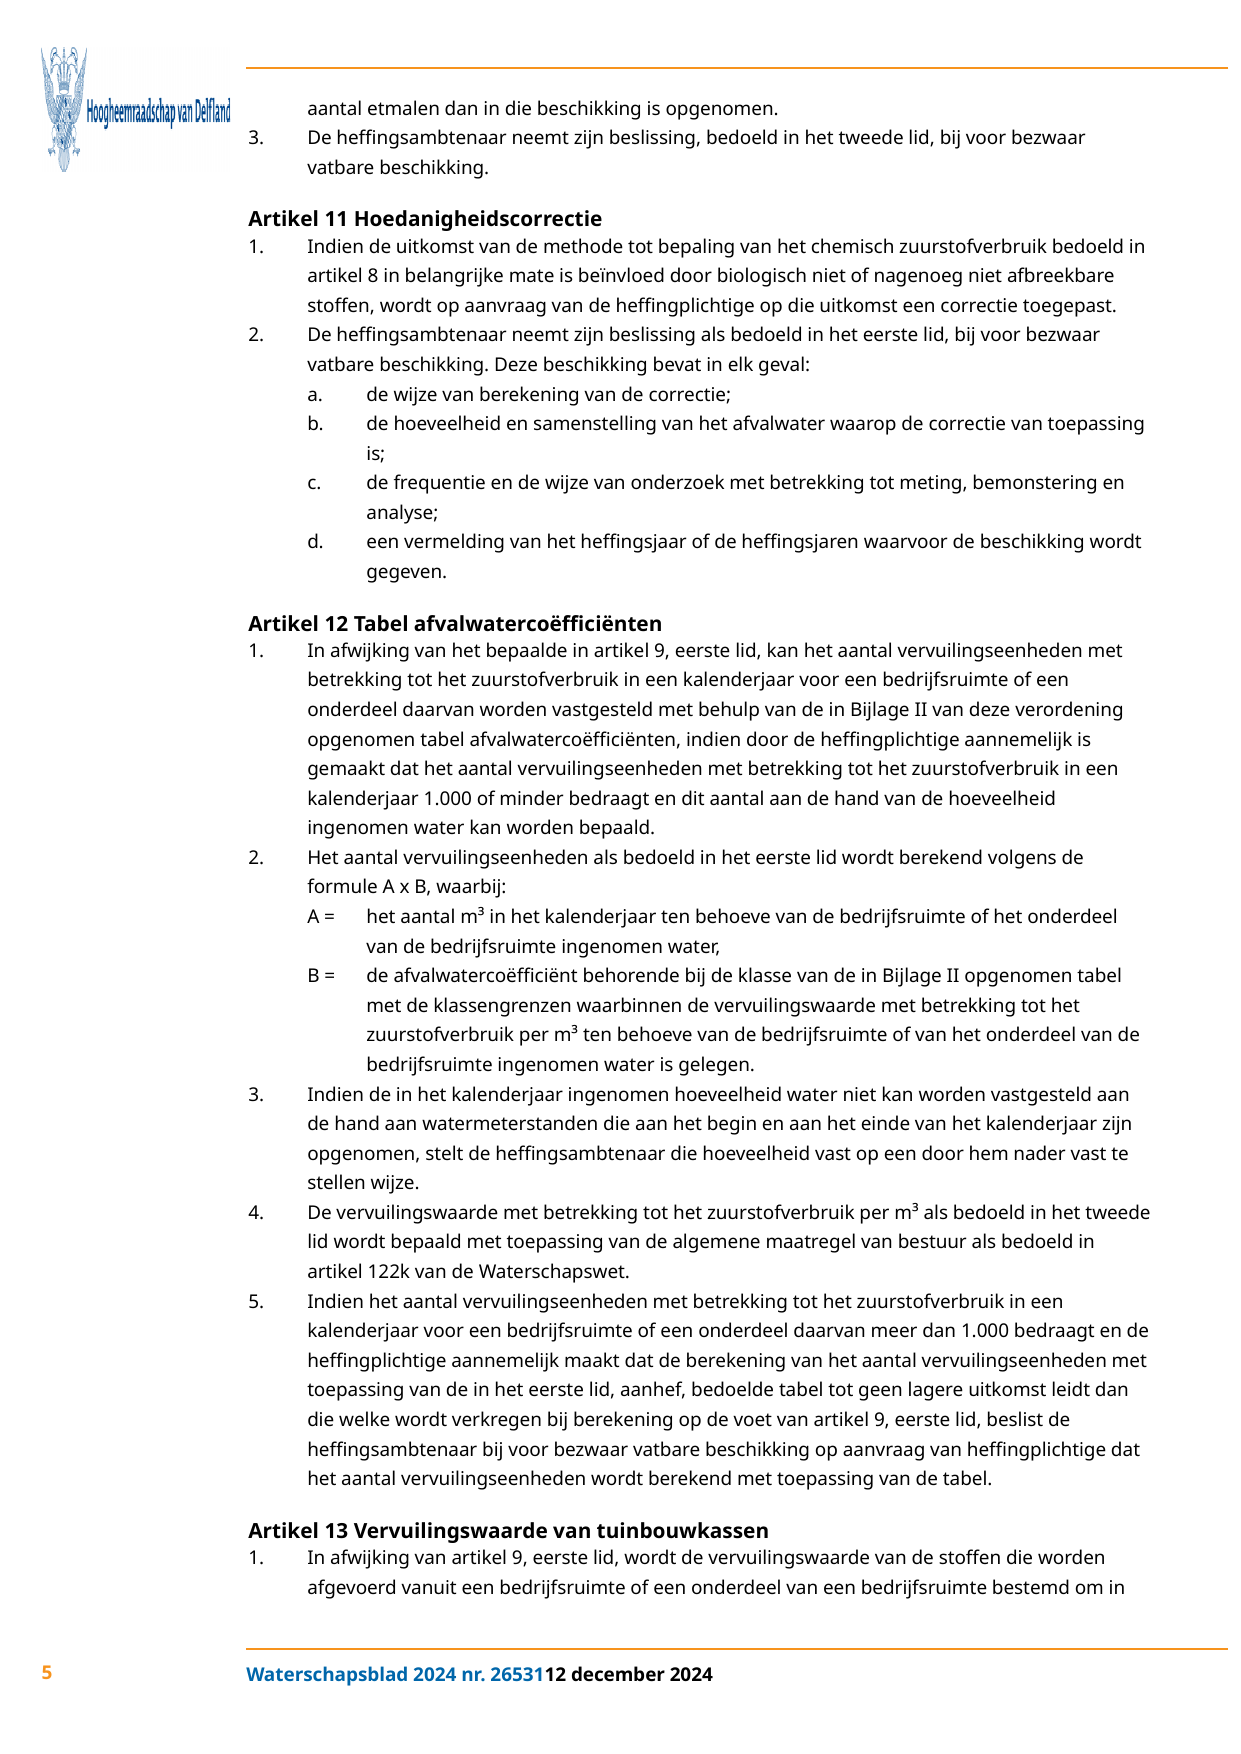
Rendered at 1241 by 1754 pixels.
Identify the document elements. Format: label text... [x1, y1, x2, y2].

list het aantal m³ in het kalenderjaar ten behoeve van de bedrijfsruimte of het onderdeel van de bedrijfsruimte ingenomen water, [307, 903, 1152, 959]
list In afwijking van artikel 9, eerste lid, wordt de vervuilingswaarde van de stoffen die worden afgevoerd vanuit een bedrijfsruimte of een onderdeel van een bedrijfsruimte bestemd om in [248, 1544, 1152, 1599]
list In afwijking van het bepaalde in artikel 9, eerste lid, kan het aantal vervuilingseenheden met betrekking tot het zuurstofverbruik in een kalenderjaar voor een bedrijfsruimte of een onderdeel daarvan worden vastgesteld met behulp van de in Bijlage II van deze verordening opgenomen tabel afvalwatercoëfficiënten, indien door de heffingplichtige aannemelijk is gemaakt dat het aantal vervuilingseenheden met betrekking tot het zuurstofverbruik in een kalenderjaar 1.000 of minder bedraagt en dit aantal aan de hand van de hoeveelheid ingenomen water kan worden bepaald. [248, 637, 1152, 840]
list De vervuilingswaarde met betrekking tot het zuurstofverbruik per m³ als bedoeld in het tweede lid wordt bepaald met toepassing van de algemene maatregel van bestuur als bedoeld in artikel 122k van de Waterschapswet. [248, 1199, 1152, 1284]
list aantal etmalen dan in die beschikking is opgenomen. [248, 95, 1152, 121]
list de hoeveelheid en samenstelling van het afvalwater waarop de correctie van toepassing is; [307, 410, 1152, 466]
list De heffingsambtenaar neemt zijn beslissing als bedoeld in het eerste lid, bij voor bezwaar vatbare beschikking. Deze beschikking bevat in elk geval: [248, 322, 1152, 377]
text Artikel 13 Vervuilingswaarde van tuinbouwkassen [248, 1516, 1152, 1544]
text Artikel 11 Hoedanigheidscorrectie [248, 204, 1152, 233]
list de wijze van berekening van de correctie; [307, 381, 1152, 406]
list Indien de in het kalenderjaar ingenomen hoeveelheid water niet kan worden vastgesteld aan de hand aan watermeterstanden die aan het begin en aan het einde van het kalenderjaar zijn opgenomen, stelt de heffingsambtenaar die hoeveelheid vast op een door hem nader vast te stellen wijze. [248, 1081, 1152, 1195]
picture [41, 47, 231, 172]
list Het aantal vervuilingseenheden als bedoeld in het eerste lid wordt berekend volgens de formule A x B, waarbij: [248, 844, 1152, 899]
list een vermelding van het heffingsjaar of de heffingsjaren waarvoor de beschikking wordt gegeven. [307, 529, 1152, 584]
text Artikel 12 Tabel afvalwatercoëfficiënten [248, 609, 1152, 637]
list Indien de uitkomst van de methode tot bepaling van het chemisch zuurstofverbruik bedoeld in artikel 8 in belangrijke mate is beïnvloed door biologisch niet of nagenoeg niet afbreekbare stoffen, wordt op aanvraag van de heffingplichtige op die uitkomst een correctie toegepast. [248, 233, 1152, 318]
list de afvalwatercoëfficiënt behorende bij de klasse van de in Bijlage II opgenomen tabel met de klassengrenzen waarbinnen de vervuilingswaarde met betrekking tot het zuurstofverbruik per m³ ten behoeve van de bedrijfsruimte of van het onderdeel van de bedrijfsruimte ingenomen water is gelegen. [307, 962, 1152, 1077]
list de frequentie en de wijze van onderzoek met betrekking tot meting, bemonstering en analyse; [307, 469, 1152, 525]
list Indien het aantal vervuilingseenheden met betrekking tot het zuurstofverbruik in een kalenderjaar voor een bedrijfsruimte of een onderdeel daarvan meer dan 1.000 bedraagt en de heffingplichtige aannemelijk maakt dat de berekening van het aantal vervuilingseenheden met toepassing van de in het eerste lid, aanhef, bedoelde tabel tot geen lagere uitkomst leidt dan die welke wordt verkregen bij berekening op de voet van artikel 9, eerste lid, beslist de heffingsambtenaar bij voor bezwaar vatbare beschikking op aanvraag van heffingplichtige dat het aantal vervuilingseenheden wordt berekend met toepassing van de tabel. [248, 1288, 1152, 1491]
list De heffingsambtenaar neemt zijn beslissing, bedoeld in het tweede lid, bij voor bezwaar vatbare beschikking. [248, 124, 1152, 180]
